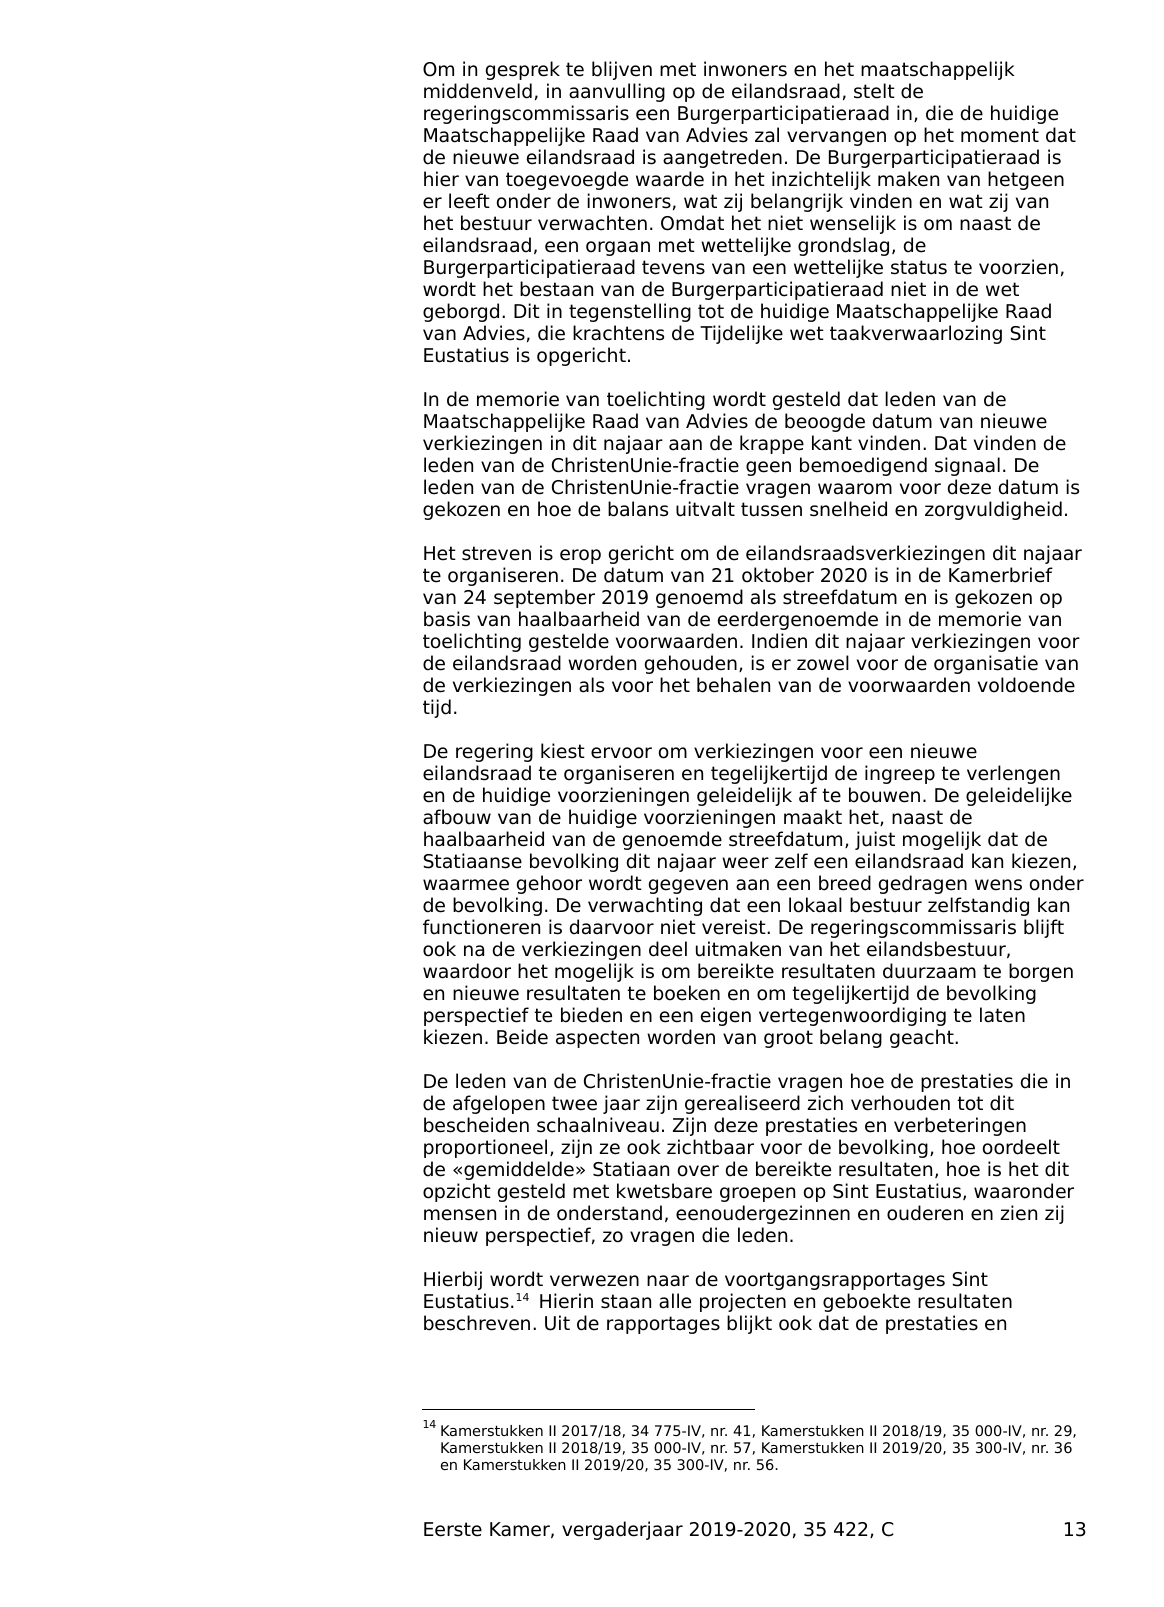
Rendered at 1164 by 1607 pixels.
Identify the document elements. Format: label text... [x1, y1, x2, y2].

text Kamerstukken II 2017/18, 34 775-IV, nr. 41, Kamerstukken II 2018/19, 35 000-IV, nr. 29, Kamerstukken II 2018/19, 35 000-IV, nr. 57, Kamerstukken II 2019/20, 35 300-IV, nr. 36 en Kamerstukken II 2019/20, 35 300-IV, nr. 56. [422, 1418, 1087, 1474]
text Om in gesprek te blijven met inwoners en het maatschappelijk middenveld, in aanvulling op de eilandsraad, stelt de regeringscommissaris een Burgerparticipatieraad in, die de huidige Maatschappelijke Raad van Advies zal vervangen op het moment dat de nieuwe eilandsraad is aangetreden. De Burgerparticipatieraad is hier van toegevoegde waarde in het inzichtelijk maken van hetgeen er leeft onder de inwoners, wat zij belangrijk vinden en wat zij van het bestuur verwachten. Omdat het niet wenselijk is om naast de eilandsraad, een orgaan met wettelijke grondslag, de Burgerparticipatieraad tevens van een wettelijke status te voorzien, wordt het bestaan van de Burgerparticipatieraad niet in de wet geborgd. Dit in tegenstelling tot de huidige Maatschappelijke Raad van Advies, die krachtens de Tijdelijke wet taakverwaarlozing Sint Eustatius is opgericht. [422, 59, 1087, 367]
text De regering kiest ervoor om verkiezingen voor een nieuwe eilandsraad te organiseren en tegelijkertijd de ingreep te verlengen en de huidige voorzieningen geleidelijk af te bouwen. De geleidelijke afbouw van de huidige voorzieningen maakt het, naast de haalbaarheid van de genoemde streefdatum, juist mogelijk dat de Statiaanse bevolking dit najaar weer zelf een eilandsraad kan kiezen, waarmee gehoor wordt gegeven aan een breed gedragen wens onder de bevolking. De verwachting dat een lokaal bestuur zelfstandig kan functioneren is daarvoor niet vereist. De regeringscommissaris blijft ook na de verkiezingen deel uitmaken van het eilandsbestuur, waardoor het mogelijk is om bereikte resultaten duurzaam te borgen en nieuwe resultaten te boeken en om tegelijkertijd de bevolking perspectief te bieden en een eigen vertegenwoordiging te laten kiezen. Beide aspecten worden van groot belang geacht. [422, 741, 1087, 1049]
text Hierbij wordt verwezen naar de voortgangsrapportages Sint Eustatius. Hierin staan alle projecten en geboekte resultaten beschreven. Uit de rapportages blijkt ook dat de prestaties en [422, 1269, 1087, 1335]
text In de memorie van toelichting wordt gesteld dat leden van de Maatschappelijke Raad van Advies de beoogde datum van nieuwe verkiezingen in dit najaar aan de krappe kant vinden. Dat vinden de leden van de ChristenUnie-fractie geen bemoedigend signaal. De leden van de ChristenUnie-fractie vragen waarom voor deze datum is gekozen en hoe de balans uitvalt tussen snelheid en zorgvuldigheid. [422, 389, 1087, 521]
text De leden van de ChristenUnie-fractie vragen hoe de prestaties die in de afgelopen twee jaar zijn gerealiseerd zich verhouden tot dit bescheiden schaalniveau. Zijn deze prestaties en verbeteringen proportioneel, zijn ze ook zichtbaar voor de bevolking, hoe oordeelt de «gemiddelde» Statiaan over de bereikte resultaten, hoe is het dit opzicht gesteld met kwetsbare groepen op Sint Eustatius, waaronder mensen in de onderstand, eenoudergezinnen en ouderen en zien zij nieuw perspectief, zo vragen die leden. [422, 1071, 1087, 1247]
text Het streven is erop gericht om de eilandsraadsverkiezingen dit najaar te organiseren. De datum van 21 oktober 2020 is in de Kamerbrief van 24 september 2019 genoemd als streefdatum en is gekozen op basis van haalbaarheid van de eerdergenoemde in de memorie van toelichting gestelde voorwaarden. Indien dit najaar verkiezingen voor de eilandsraad worden gehouden, is er zowel voor de organisatie van de verkiezingen als voor het behalen van de voorwaarden voldoende tijd. [422, 543, 1087, 719]
